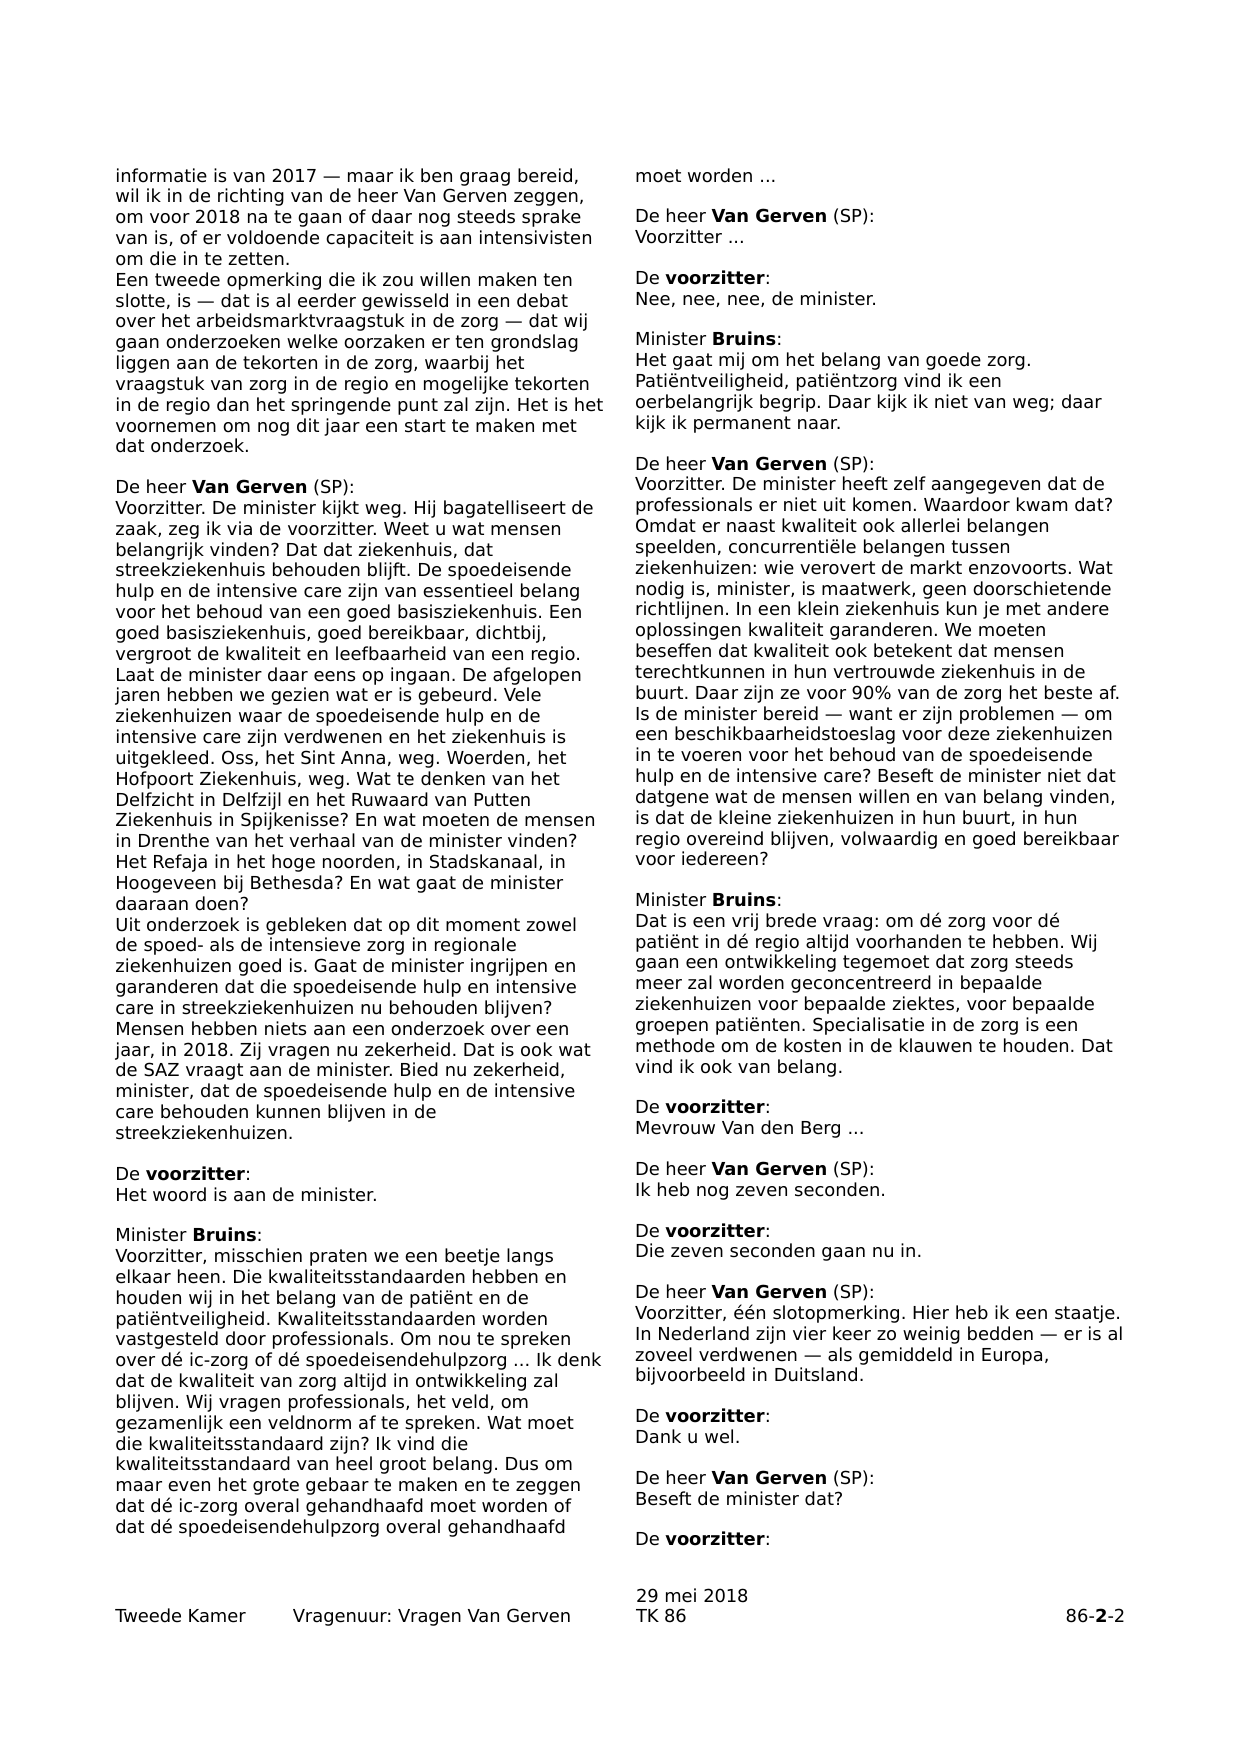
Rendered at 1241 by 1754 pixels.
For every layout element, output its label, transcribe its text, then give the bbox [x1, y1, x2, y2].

text De voorzitter: [115, 1163, 605, 1184]
text Ik heb nog zeven seconden. [635, 1179, 1125, 1200]
text De voorzitter: [635, 1220, 1125, 1241]
text Voorzitter, misschien praten we een beetje langs elkaar heen. Die kwaliteitsstandaarden hebben en houden wij in het belang van de patiënt en de patiëntveiligheid. Kwaliteitsstandaarden worden vastgesteld door professionals. Om nou te spreken over dé ic-zorg of dé spoedeisendehulpzorg ... Ik denk dat de kwaliteit van zorg altijd in ontwikkeling zal blijven. Wij vragen professionals, het veld, om gezamenlijk een veldnorm af te spreken. Wat moet die kwaliteitsstandaard zijn? Ik vind die kwaliteitsstandaard van heel groot belang. Dus om maar even het grote gebaar te maken en te zeggen dat dé ic-zorg overal gehandhaafd moet worden of dat dé spoedeisendehulpzorg overal gehandhaafd [115, 1246, 605, 1537]
text Mevrouw Van den Berg ... [635, 1118, 1125, 1139]
text De voorzitter: [635, 1097, 1125, 1118]
text Minister Bruins: [635, 890, 1125, 911]
text informatie is van 2017 — maar ik ben graag bereid, wil ik in de richting van de heer Van Gerven zeggen, om voor 2018 na te gaan of daar nog steeds sprake van is, of er voldoende capaciteit is aan intensivisten om die in te zetten. [115, 165, 605, 269]
text De heer Van Gerven (SP): [635, 206, 1125, 227]
text Minister Bruins: [635, 329, 1125, 350]
text Voorzitter. De minister kijkt weg. Hij bagatelliseert de zaak, zeg ik via de voorzitter. Weet u wat mensen belangrijk vinden? Dat dat ziekenhuis, dat streekziekenhuis behouden blijft. De spoedeisende hulp en de intensive care zijn van essentieel belang voor het behoud van een goed basisziekenhuis. Een goed basisziekenhuis, goed bereikbaar, dichtbij, vergroot de kwaliteit en leefbaarheid van een regio. Laat de minister daar eens op ingaan. De afgelopen jaren hebben we gezien wat er is gebeurd. Vele ziekenhuizen waar de spoedeisende hulp en de intensive care zijn verdwenen en het ziekenhuis is uitgekleed. Oss, het Sint Anna, weg. Woerden, het Hofpoort Ziekenhuis, weg. Wat te denken van het Delfzicht in Delfzijl en het Ruwaard van Putten Ziekenhuis in Spijkenisse? En wat moeten de mensen in Drenthe van het verhaal van de minister vinden? Het Refaja in het hoge noorden, in Stadskanaal, in Hoogeveen bij Bethesda? En wat gaat de minister daaraan doen? [115, 498, 605, 914]
text Uit onderzoek is gebleken dat op dit moment zowel de spoed- als de intensieve zorg in regionale ziekenhuizen goed is. Gaat de minister ingrijpen en garanderen dat die spoedeisende hulp en intensive care in streekziekenhuizen nu behouden blijven? Mensen hebben niets aan een onderzoek over een jaar, in 2018. Zij vragen nu zekerheid. Dat is ook wat de SAZ vraagt aan de minister. Bied nu zekerheid, minister, dat de spoedeisende hulp en de intensive care behouden kunnen blijven in de streekziekenhuizen. [115, 914, 605, 1143]
text De heer Van Gerven (SP): [635, 1468, 1125, 1488]
text Dank u wel. [635, 1427, 1125, 1448]
text Het woord is aan de minister. [115, 1184, 605, 1205]
text De heer Van Gerven (SP): [635, 453, 1125, 474]
text De voorzitter: [635, 268, 1125, 288]
text De voorzitter: [635, 1529, 1125, 1550]
text moet worden ... [635, 165, 1125, 186]
text Een tweede opmerking die ik zou willen maken ten slotte, is — dat is al eerder gewisseld in een debat over het arbeidsmarktvraagstuk in de zorg — dat wij gaan onderzoeken welke oorzaken er ten grondslag liggen aan de tekorten in de zorg, waarbij het vraagstuk van zorg in de regio en mogelijke tekorten in de regio dan het springende punt zal zijn. Het is het voornemen om nog dit jaar een start te maken met dat onderzoek. [115, 269, 605, 457]
text De heer Van Gerven (SP): [635, 1159, 1125, 1179]
text Die zeven seconden gaan nu in. [635, 1241, 1125, 1262]
text Voorzitter, één slotopmerking. Hier heb ik een staatje. In Nederland zijn vier keer zo weinig bedden — er is al zoveel verdwenen — als gemiddeld in Europa, bijvoorbeeld in Duitsland. [635, 1303, 1125, 1386]
text Nee, nee, nee, de minister. [635, 288, 1125, 309]
text Voorzitter. De minister heeft zelf aangegeven dat de professionals er niet uit komen. Waardoor kwam dat? Omdat er naast kwaliteit ook allerlei belangen speelden, concurrentiële belangen tussen ziekenhuizen: wie verovert de markt enzovoorts. Wat nodig is, minister, is maatwerk, geen doorschietende richtlijnen. In een klein ziekenhuis kun je met andere oplossingen kwaliteit garanderen. We moeten beseffen dat kwaliteit ook betekent dat mensen terechtkunnen in hun vertrouwde ziekenhuis in de buurt. Daar zijn ze voor 90% van de zorg het beste af. Is de minister bereid — want er zijn problemen — om een beschikbaarheidstoeslag voor deze ziekenhuizen in te voeren voor het behoud van de spoedeisende hulp en de intensive care? Beseft de minister niet dat datgene wat de mensen willen en van belang vinden, is dat de kleine ziekenhuizen in hun buurt, in hun regio overeind blijven, volwaardig en goed bereikbaar voor iedereen? [635, 474, 1125, 870]
text Minister Bruins: [115, 1225, 605, 1246]
text Dat is een vrij brede vraag: om dé zorg voor dé patiënt in dé regio altijd voorhanden te hebben. Wij gaan een ontwikkeling tegemoet dat zorg steeds meer zal worden geconcentreerd in bepaalde ziekenhuizen voor bepaalde ziektes, voor bepaalde groepen patiënten. Specialisatie in de zorg is een methode om de kosten in de klauwen te houden. Dat vind ik ook van belang. [635, 911, 1125, 1077]
text De heer Van Gerven (SP): [635, 1282, 1125, 1303]
text De voorzitter: [635, 1406, 1125, 1427]
text Het gaat mij om het belang van goede zorg. Patiëntveiligheid, patiëntzorg vind ik een oerbelangrijk begrip. Daar kijk ik niet van weg; daar kijk ik permanent naar. [635, 350, 1125, 433]
text De heer Van Gerven (SP): [115, 477, 605, 498]
text Voorzitter ... [635, 227, 1125, 248]
text Beseft de minister dat? [635, 1488, 1125, 1509]
